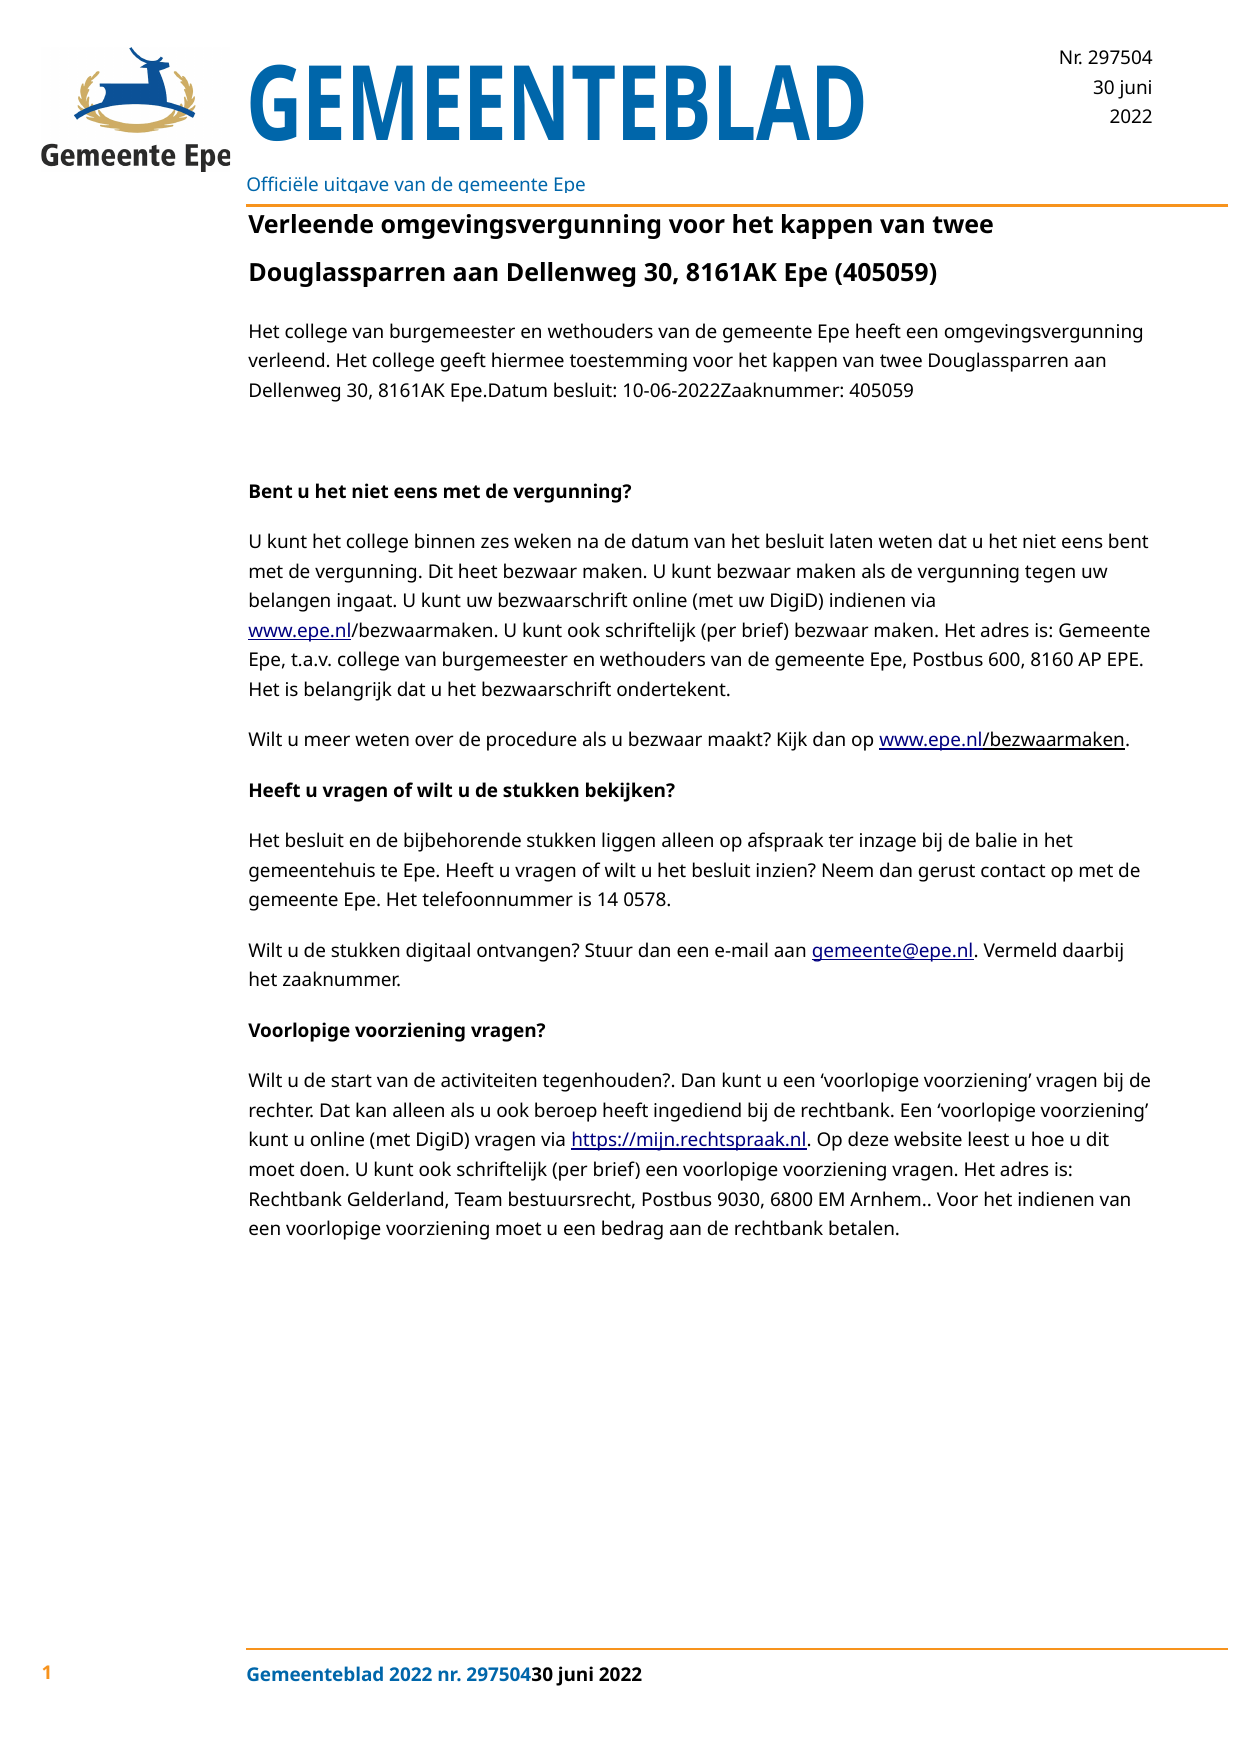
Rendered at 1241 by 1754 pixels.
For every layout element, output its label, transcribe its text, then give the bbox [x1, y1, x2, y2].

picture [41, 47, 231, 172]
text Voorlopige voorziening vragen? [248, 1017, 1152, 1043]
text Wilt u de stukken digitaal ontvangen? Stuur dan een e-mail aan gemeente@epe.nl. Vermeld daarbij het zaaknummer. [248, 937, 1152, 992]
text Verleende omgevingsvergunning voor het kappen van twee Douglassparren aan Dellenweg 30, 8161AK Epe (405059) [248, 207, 1152, 288]
text Bent u het niet eens met de vergunning? [248, 478, 1152, 504]
text Wilt u meer weten over de procedure als u bezwaar maakt? Kijk dan op www.epe.nl/bezwaarmaken. [248, 727, 1152, 752]
text U kunt het college binnen zes weken na de datum van het besluit laten weten dat u het niet eens bent met de vergunning. Dit heet bezwaar maken. U kunt bezwaar maken als de vergunning tegen uw belangen ingaat. U kunt uw bezwaarschrift online (met uw DigiD) indienen via www.epe.nl/bezwaarmaken. U kunt ook schriftelijk (per brief) bezwaar maken. Het adres is: Gemeente Epe, t.a.v. college van burgemeester en wethouders van de gemeente Epe, Postbus 600, 8160 AP EPE. Het is belangrijk dat u het bezwaarschrift ondertekent. [248, 528, 1152, 702]
text Heeft u vragen of wilt u de stukken bekijken? [248, 777, 1152, 803]
text Het college van burgemeester en wethouders van de gemeente Epe heeft een omgevingsvergunning verleend. Het college geeft hiermee toestemming voor het kappen van twee Douglassparren aan Dellenweg 30, 8161AK Epe.Datum besluit: 10-06-2022Zaaknummer: 405059 [248, 318, 1152, 403]
text Het besluit en de bijbehorende stukken liggen alleen op afspraak ter inzage bij de balie in het gemeentehuis te Epe. Heeft u vragen of wilt u het besluit inzien? Neem dan gerust contact op met de gemeente Epe. Het telefoonnummer is 14 0578. [248, 827, 1152, 912]
text Wilt u de start van de activiteiten tegenhouden?. Dan kunt u een ‘voorlopige voorziening’ vragen bij de rechter. Dat kan alleen als u ook beroep heeft ingediend bij de rechtbank. Een ‘voorlopige voorziening’ kunt u online (met DigiD) vragen via https://mijn.rechtspraak.nl. Op deze website leest u hoe u dit moet doen. U kunt ook schriftelijk (per brief) een voorlopige voorziening vragen. Het adres is: Rechtbank Gelderland, Team bestuursrecht, Postbus 9030, 6800 EM Arnhem.. Voor het indienen van een voorlopige voorziening moet u een bedrag aan de rechtbank betalen. [248, 1067, 1152, 1241]
